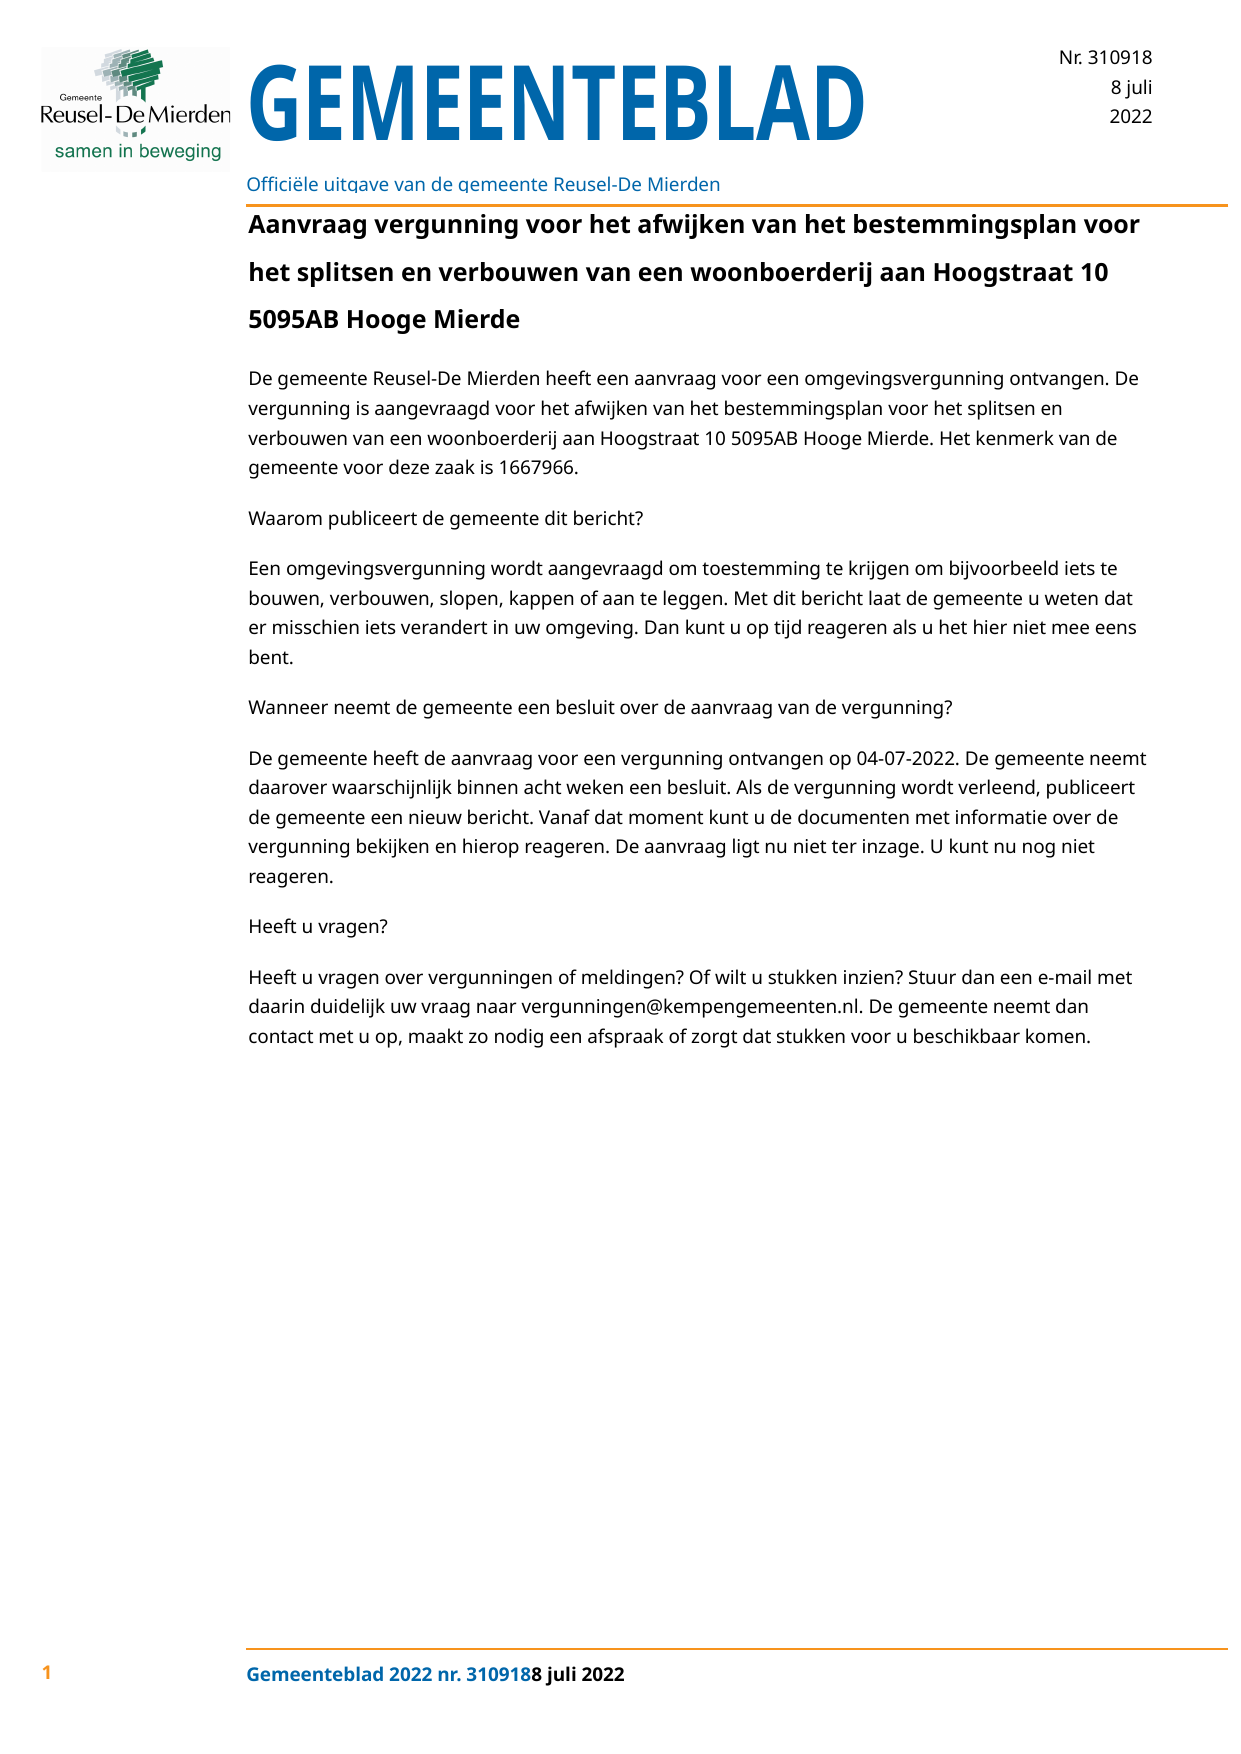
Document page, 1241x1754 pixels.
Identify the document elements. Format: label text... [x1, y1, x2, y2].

text De gemeente Reusel-De Mierden heeft een aanvraag voor een omgevingsvergunning ontvangen. De vergunning is aangevraagd voor het afwijken van het bestemmingsplan voor het splitsen en verbouwen van een woonboerderij aan Hoogstraat 10 5095AB Hooge Mierde. Het kenmerk van de gemeente voor deze zaak is 1667966. [248, 366, 1152, 480]
text Heeft u vragen? [248, 913, 1152, 939]
text Aanvraag vergunning voor het afwijken van het bestemmingsplan voor het splitsen en verbouwen van een woonboerderij aan Hoogstraat 10 5095AB Hooge Mierde [248, 207, 1152, 336]
text Een omgevingsvergunning wordt aangevraagd om toestemming te krijgen om bijvoorbeeld iets te bouwen, verbouwen, slopen, kappen of aan te leggen. Met dit bericht laat de gemeente u weten dat er misschien iets verandert in uw omgeving. Dan kunt u op tijd reageren als u het hier niet mee eens bent. [248, 555, 1152, 669]
text Heeft u vragen over vergunningen of meldingen? Of wilt u stukken inzien? Stuur dan een e-mail met daarin duidelijk uw vraag naar vergunningen@kempengemeenten.nl. De gemeente neemt dan contact met u op, maakt zo nodig een afspraak of zorgt dat stukken voor u beschikbaar komen. [248, 964, 1152, 1049]
text Wanneer neemt de gemeente een besluit over de aanvraag van de vergunning? [248, 694, 1152, 720]
text De gemeente heeft de aanvraag voor een vergunning ontvangen op 04-07-2022. De gemeente neemt daarover waarschijnlijk binnen acht weken een besluit. Als de vergunning wordt verleend, publiceert de gemeente een nieuw bericht. Vanaf dat moment kunt u de documenten met informatie over de vergunning bekijken en hierop reageren. De aanvraag ligt nu niet ter inzage. U kunt nu nog niet reageren. [248, 745, 1152, 889]
picture [41, 47, 231, 172]
text Waarom publiceert de gemeente dit bericht? [248, 505, 1152, 530]
